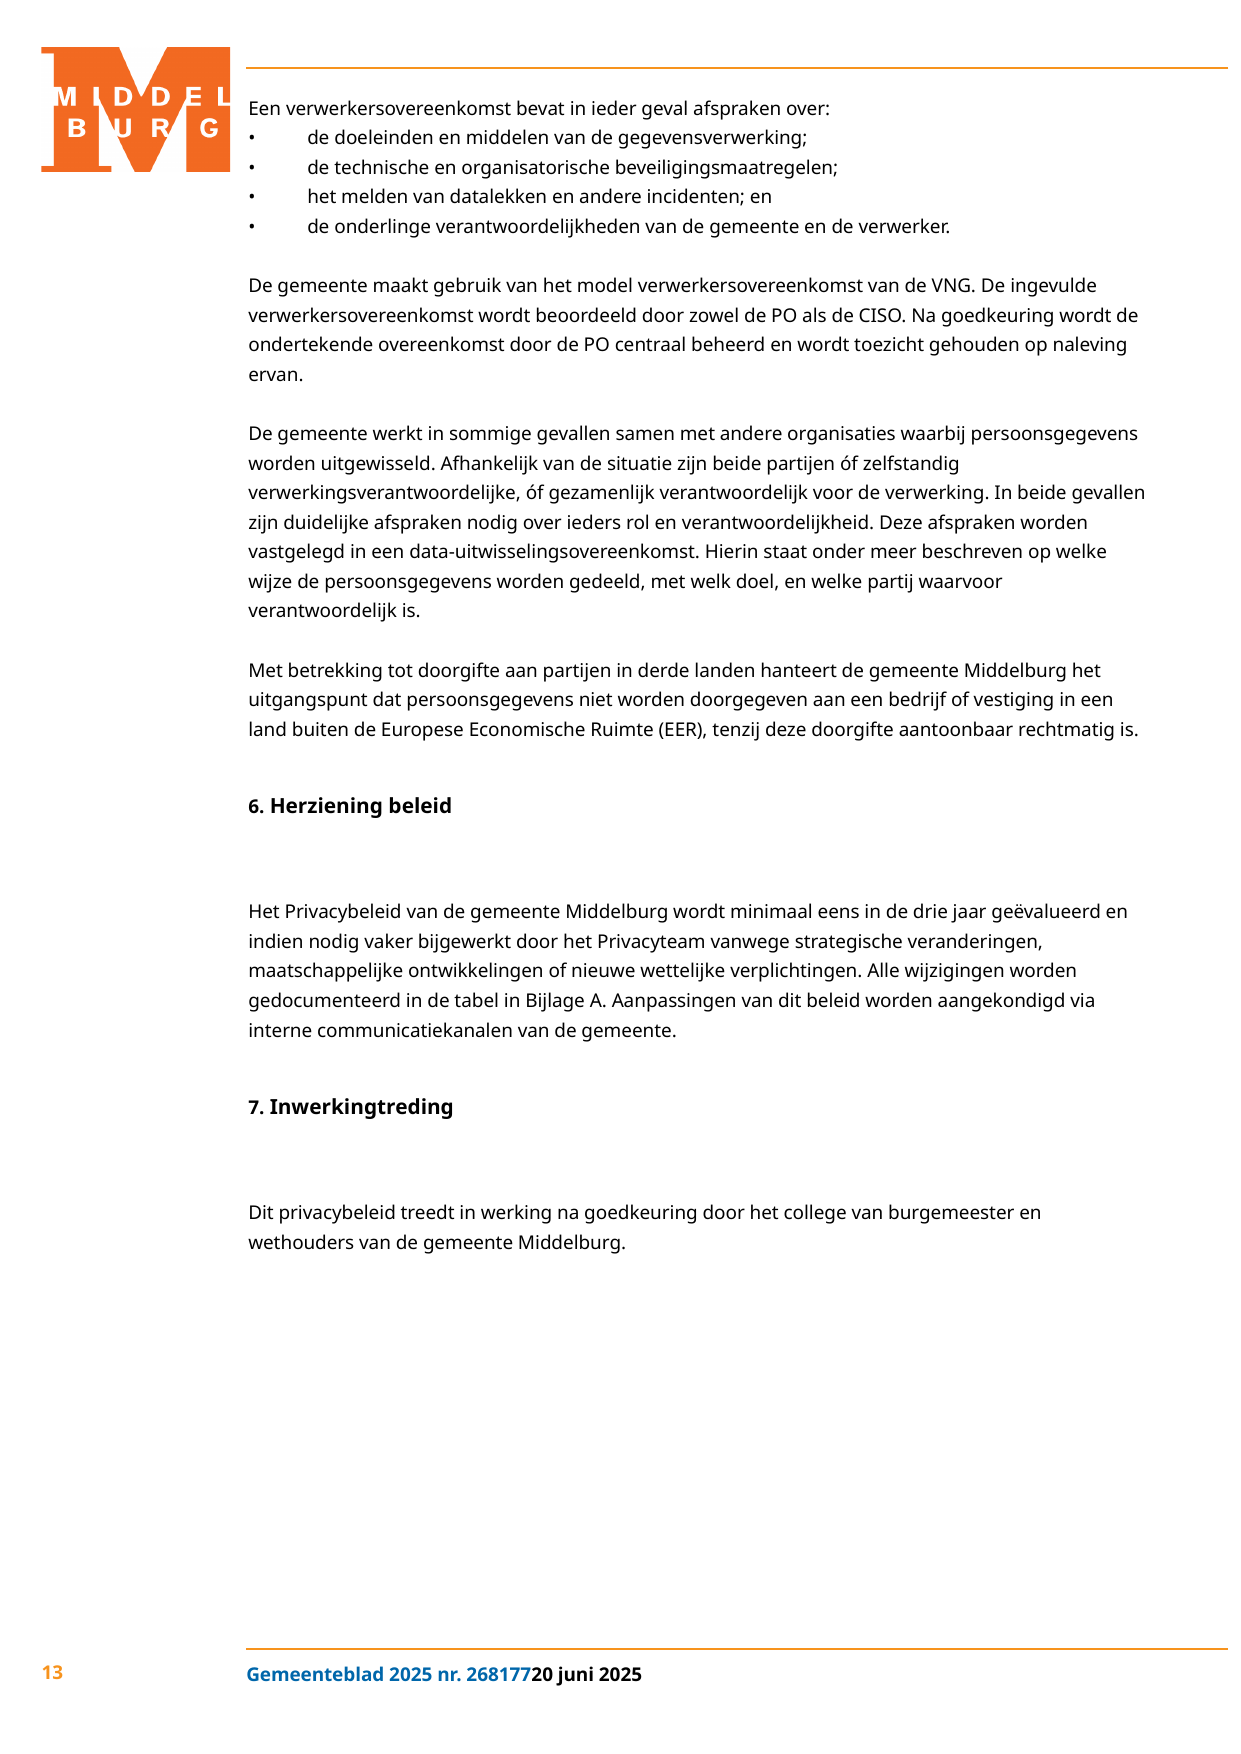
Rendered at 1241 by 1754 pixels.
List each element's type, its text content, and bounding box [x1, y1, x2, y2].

text Het Privacybeleid van de gemeente Middelburg wordt minimaal eens in de drie jaar geëvalueerd en indien nodig vaker bijgewerkt door het Privacyteam vanwege strategische veranderingen, maatschappelijke ontwikkelingen of nieuwe wettelijke verplichtingen. Alle wijzigingen worden gedocumenteerd in de tabel in Bijlage A. Aanpassingen van dit beleid worden aangekondigd via interne communicatiekanalen van de gemeente. [248, 898, 1152, 1043]
list de onderlinge verantwoordelijkheden van de gemeente en de verwerker. [248, 213, 1152, 239]
picture [41, 47, 231, 172]
text De gemeente maakt gebruik van het model verwerkersovereenkomst van de VNG. De ingevulde verwerkersovereenkomst wordt beoordeeld door zowel de PO als de CISO. Na goedkeuring wordt de ondertekende overeenkomst door de PO centraal beheerd en wordt toezicht gehouden op naleving ervan. [248, 272, 1152, 387]
list het melden van datalekken en andere incidenten; en [248, 183, 1152, 209]
list de technische en organisatorische beveiligingsmaatregelen; [248, 154, 1152, 180]
text Een verwerkersovereenkomst bevat in ieder geval afspraken over: [248, 95, 1152, 121]
text De gemeente werkt in sommige gevallen samen met andere organisaties waarbij persoonsgegevens worden uitgewisseld. Afhankelijk van de situatie zijn beide partijen óf zelfstandig verwerkingsverantwoordelijke, óf gezamenlijk verantwoordelijk voor de verwerking. In beide gevallen zijn duidelijke afspraken nodig over ieders rol en verantwoordelijkheid. Deze afspraken worden vastgelegd in een data-uitwisselingsovereenkomst. Hierin staat onder meer beschreven op welke wijze de persoonsgegevens worden gedeeld, met welk doel, en welke partij waarvoor verantwoordelijk is. [248, 420, 1152, 623]
text Met betrekking tot doorgifte aan partijen in derde landen hanteert de gemeente Middelburg het uitgangspunt dat persoonsgegevens niet worden doorgegeven aan een bedrijf of vestiging in een land buiten de Europese Economische Ruimte (EER), tenzij deze doorgifte aantoonbaar rechtmatig is. [248, 657, 1152, 742]
list de doeleinden en middelen van de gegevensverwerking; [248, 124, 1152, 150]
text Dit privacybeleid treedt in werking na goedkeuring door het college van burgemeester en wethouders van de gemeente Middelburg. [248, 1199, 1152, 1255]
text 6. Herziening beleid [248, 791, 1152, 820]
text 7. Inwerkingtreding [248, 1092, 1152, 1121]
